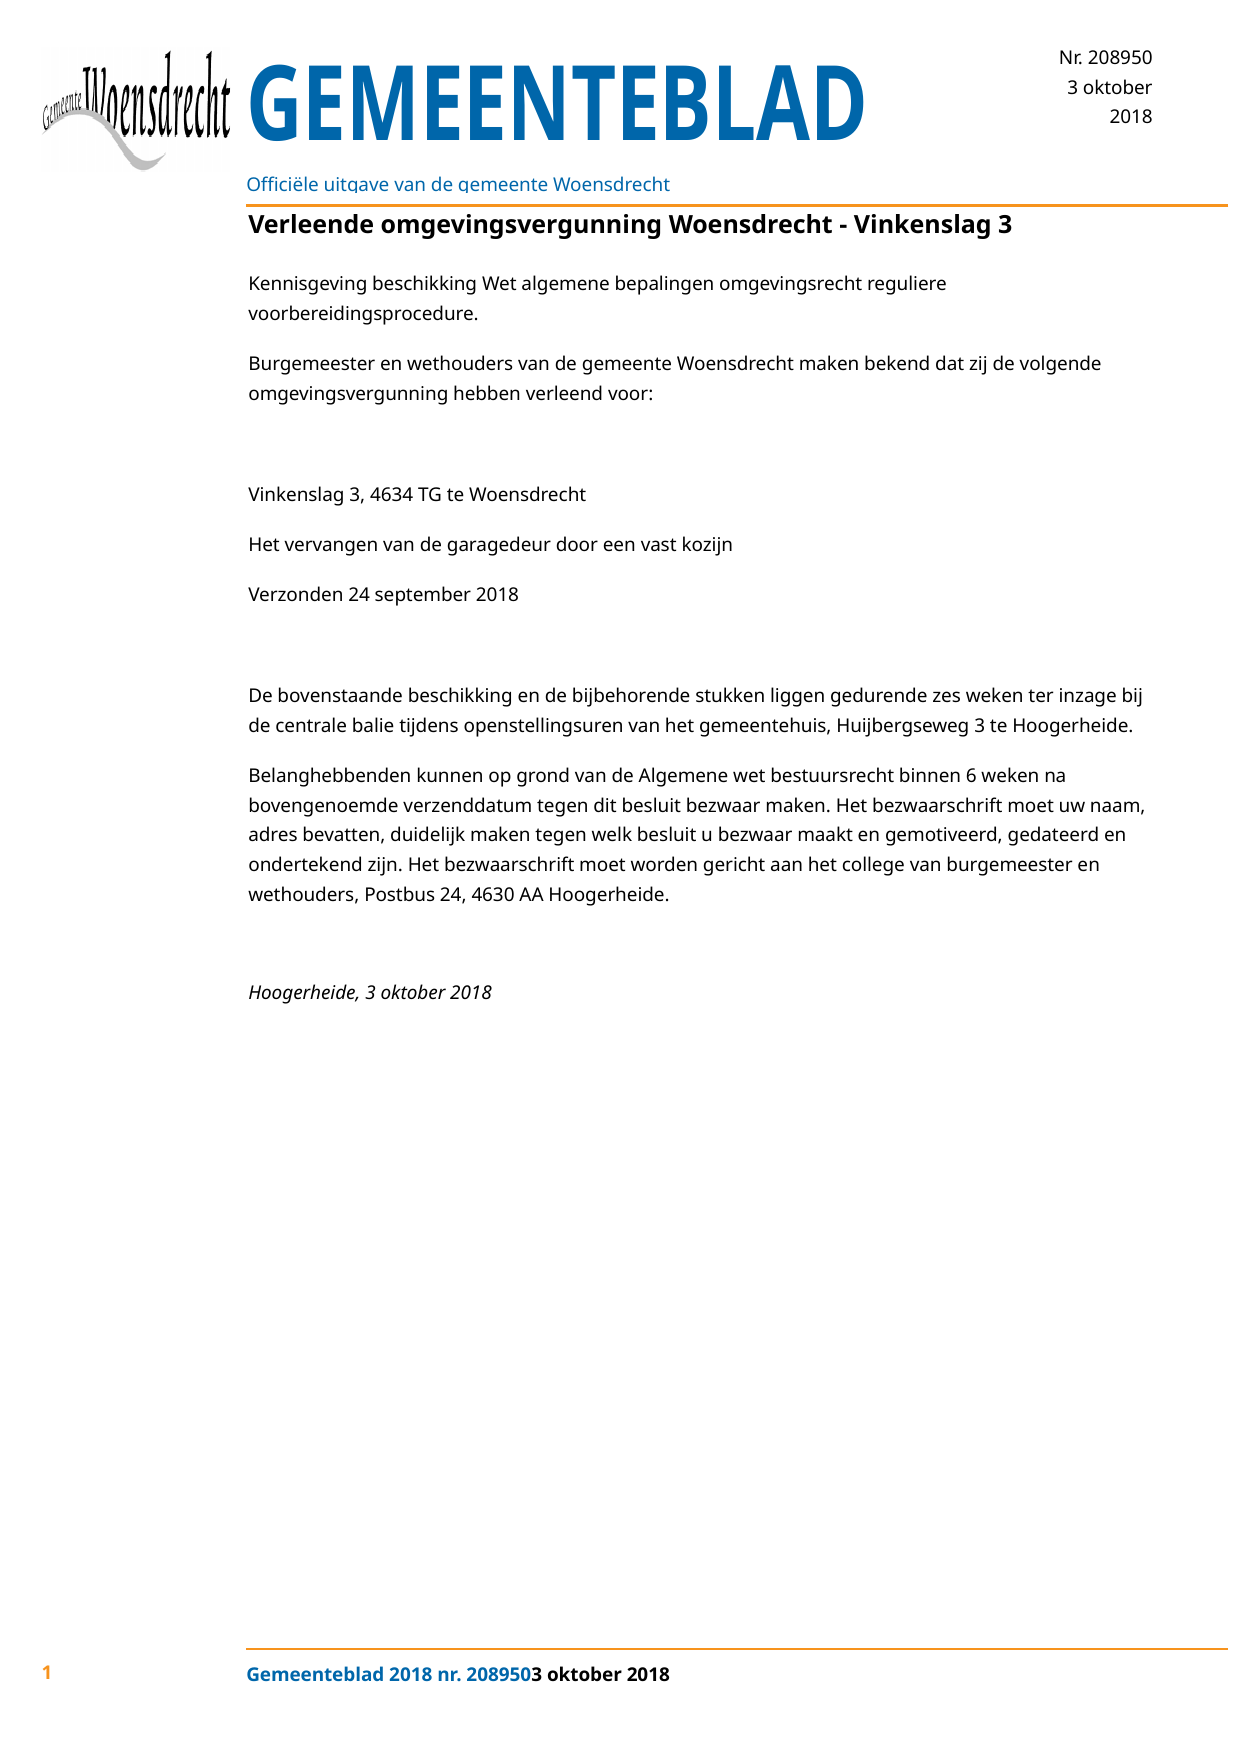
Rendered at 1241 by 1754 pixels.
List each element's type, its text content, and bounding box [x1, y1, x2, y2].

text Het vervangen van de garagedeur door een vast kozijn [248, 531, 1152, 557]
text Verzonden 24 september 2018 [248, 582, 1152, 607]
text Vinkenslag 3, 4634 TG te Woensdrecht [248, 481, 1152, 506]
text Hoogerheide, 3 oktober 2018 [248, 979, 1152, 1005]
text Kennisgeving beschikking Wet algemene bepalingen omgevingsrecht reguliere voorbereidingsprocedure. [248, 270, 1152, 326]
picture [41, 47, 231, 172]
text Burgemeester en wethouders van de gemeente Woensdrecht maken bekend dat zij de volgende omgevingsvergunning hebben verleend voor: [248, 350, 1152, 406]
text Verleende omgevingsvergunning Woensdrecht - Vinkenslag 3 [248, 207, 1152, 241]
text Belanghebbenden kunnen op grond van de Algemene wet bestuursrecht binnen 6 weken na bovengenoemde verzenddatum tegen dit besluit bezwaar maken. Het bezwaarschrift moet uw naam, adres bevatten, duidelijk maken tegen welk besluit u bezwaar maakt en gemotiveerd, gedateerd en ondertekend zijn. Het bezwaarschrift moet worden gericht aan het college van burgemeester en wethouders, Postbus 24, 4630 AA Hoogerheide. [248, 762, 1152, 906]
text De bovenstaande beschikking en de bijbehorende stukken liggen gedurende zes weken ter inzage bij de centrale balie tijdens openstellingsuren van het gemeentehuis, Huijbergseweg 3 te Hoogerheide. [248, 682, 1152, 738]
